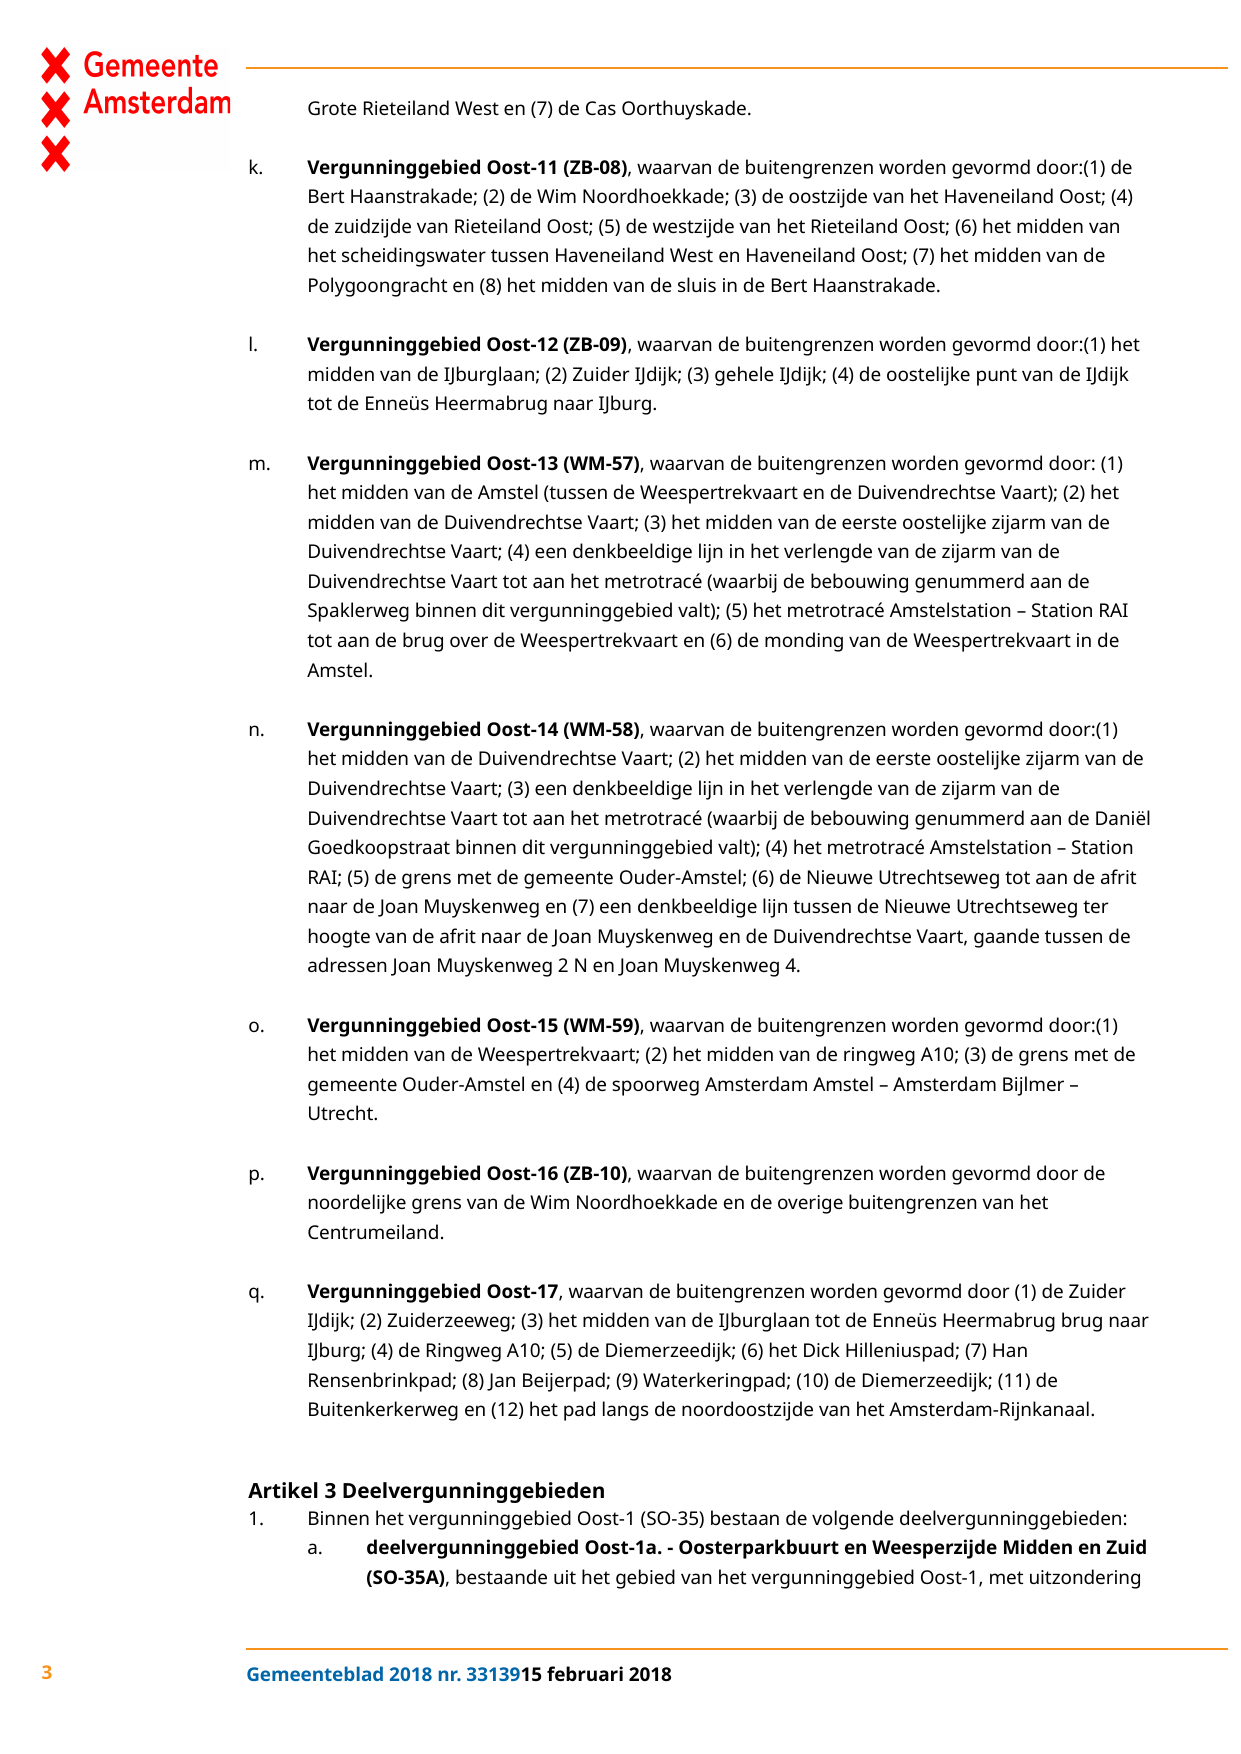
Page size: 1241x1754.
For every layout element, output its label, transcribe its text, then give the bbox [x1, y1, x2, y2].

list Vergunninggebied Oost-17, waarvan de buitengrenzen worden gevormd door (1) de Zuider IJdijk; (2) Zuiderzeeweg; (3) het midden van de IJburglaan tot de Enneüs Heermabrug brug naar IJburg; (4) de Ringweg A10; (5) de Diemerzeedijk; (6) het Dick Hilleniuspad; (7) Han Rensenbrinkpad; (8) Jan Beijerpad; (9) Waterkeringpad; (10) de Diemerzeedijk; (11) de Buitenkerkerweg en (12) het pad langs de noordoostzijde van het Amsterdam-Rijnkanaal. [248, 1278, 1152, 1422]
list Vergunninggebied Oost-12 (ZB-09), waarvan de buitengrenzen worden gevormd door:(1) het midden van de IJburglaan; (2) Zuider IJdijk; (3) gehele IJdijk; (4) de oostelijke punt van de IJdijk tot de Enneüs Heermabrug naar IJburg. [248, 331, 1152, 416]
list deelvergunninggebied Oost-1a. - Oosterparkbuurt en Weesperzijde Midden en Zuid (SO-35A), bestaande uit het gebied van het vergunninggebied Oost-1, met uitzondering [307, 1534, 1152, 1590]
list Grote Rieteiland West en (7) de Cas Oorthuyskade. [248, 95, 1152, 121]
list Binnen het vergunninggebied Oost-1 (SO-35) bestaan de volgende deelvergunninggebieden: [248, 1505, 1152, 1531]
list Vergunninggebied Oost-14 (WM-58), waarvan de buitengrenzen worden gevormd door:(1) het midden van de Duivendrechtse Vaart; (2) het midden van de eerste oostelijke zijarm van de Duivendrechtse Vaart; (3) een denkbeeldige lijn in het verlengde van de zijarm van de Duivendrechtse Vaart tot aan het metrotracé (waarbij de bebouwing genummerd aan de Daniël Goedkoopstraat binnen dit vergunninggebied valt); (4) het metrotracé Amstelstation – Station RAI; (5) de grens met de gemeente Ouder-Amstel; (6) de Nieuwe Utrechtseweg tot aan de afrit naar de Joan Muyskenweg en (7) een denkbeeldige lijn tussen de Nieuwe Utrechtseweg ter hoogte van de afrit naar de Joan Muyskenweg en de Duivendrechtse Vaart, gaande tussen de adressen Joan Muyskenweg 2 N en Joan Muyskenweg 4. [248, 716, 1152, 978]
list Vergunninggebied Oost-11 (ZB-08), waarvan de buitengrenzen worden gevormd door:(1) de Bert Haanstrakade; (2) de Wim Noordhoekkade; (3) de oostzijde van het Haveneiland Oost; (4) de zuidzijde van Rieteiland Oost; (5) de westzijde van het Rieteiland Oost; (6) het midden van het scheidingswater tussen Haveneiland West en Haveneiland Oost; (7) het midden van de Polygoongracht en (8) het midden van de sluis in de Bert Haanstrakade. [248, 154, 1152, 298]
text Artikel 3 Deelvergunninggebieden [248, 1476, 1152, 1505]
list Vergunninggebied Oost-16 (ZB-10), waarvan de buitengrenzen worden gevormd door de noordelijke grens van de Wim Noordhoekkade en de overige buitengrenzen van het Centrumeiland. [248, 1160, 1152, 1245]
picture [41, 47, 231, 172]
list Vergunninggebied Oost-13 (WM-57), waarvan de buitengrenzen worden gevormd door: (1) het midden van de Amstel (tussen de Weespertrekvaart en de Duivendrechtse Vaart); (2) het midden van de Duivendrechtse Vaart; (3) het midden van de eerste oostelijke zijarm van de Duivendrechtse Vaart; (4) een denkbeeldige lijn in het verlengde van de zijarm van de Duivendrechtse Vaart tot aan het metrotracé (waarbij de bebouwing genummerd aan de Spaklerweg binnen dit vergunninggebied valt); (5) het metrotracé Amstelstation – Station RAI tot aan de brug over de Weespertrekvaart en (6) de monding van de Weespertrekvaart in de Amstel. [248, 450, 1152, 683]
list Vergunninggebied Oost-15 (WM-59), waarvan de buitengrenzen worden gevormd door:(1) het midden van de Weespertrekvaart; (2) het midden van de ringweg A10; (3) de grens met de gemeente Ouder-Amstel en (4) de spoorweg Amsterdam Amstel – Amsterdam Bijlmer – Utrecht. [248, 1012, 1152, 1126]
